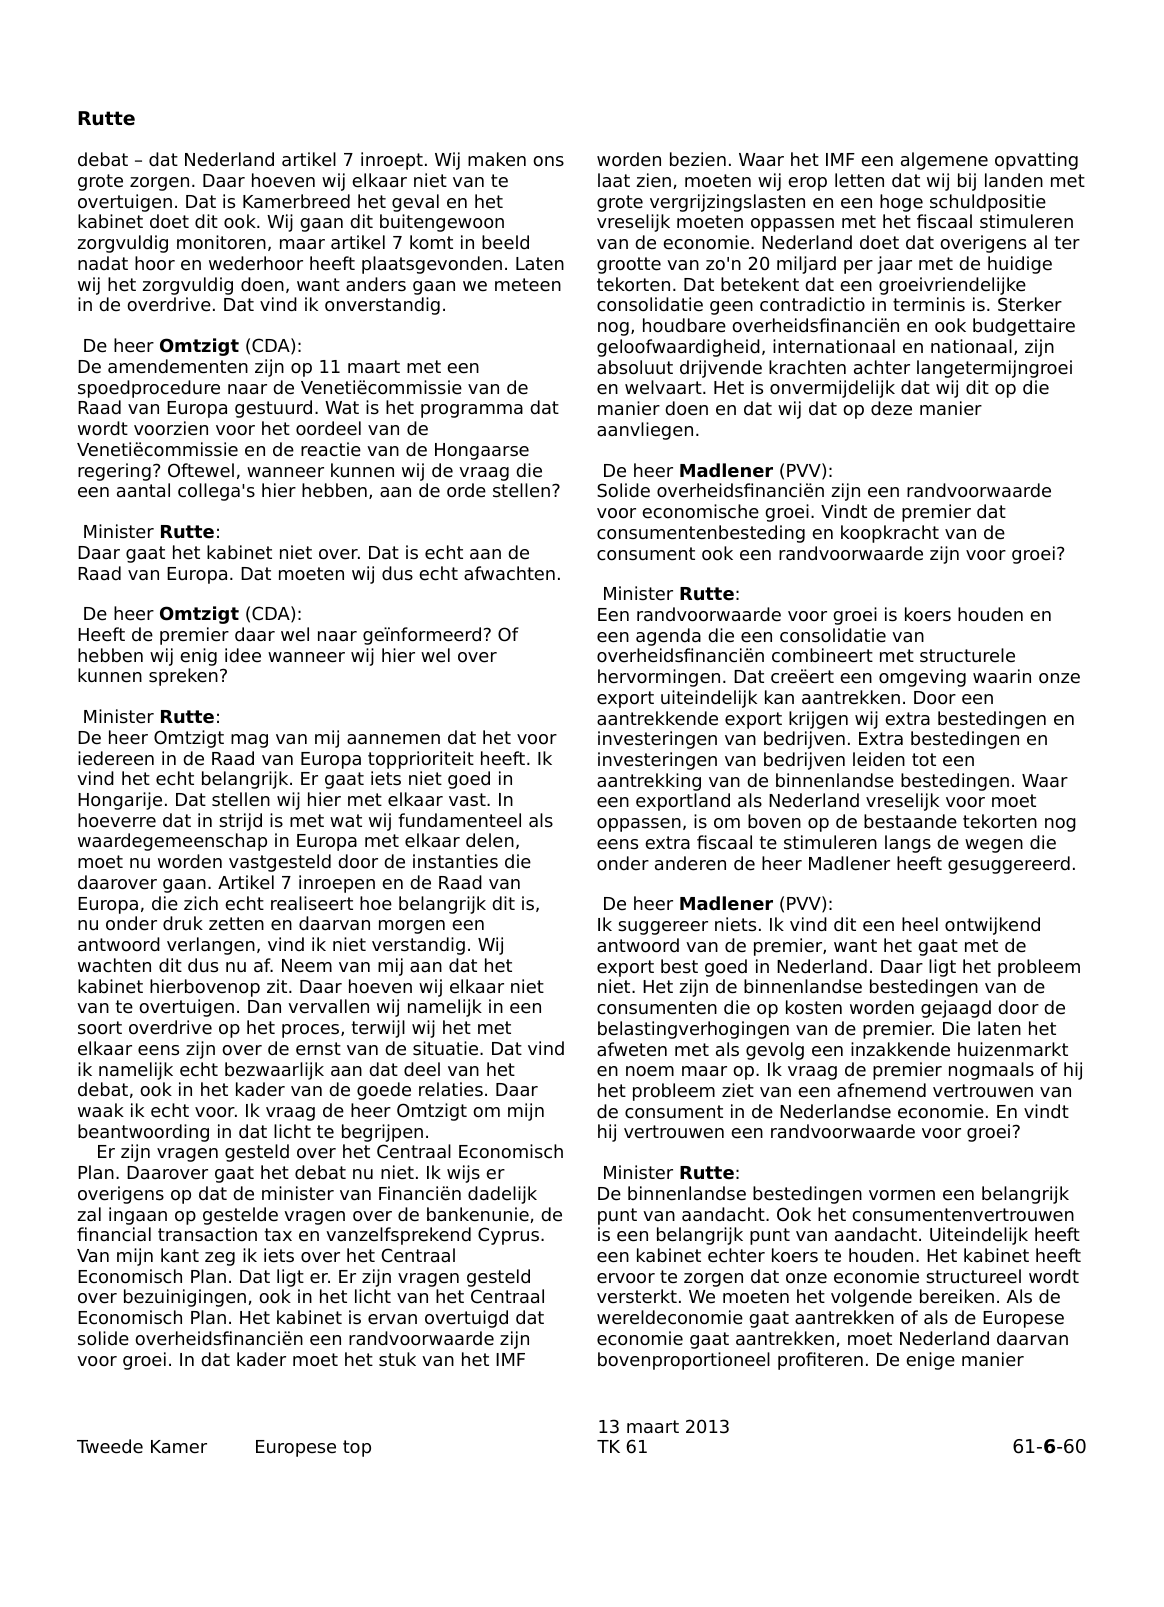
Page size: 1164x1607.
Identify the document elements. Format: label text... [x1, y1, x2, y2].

text De heer Omtzigt (CDA): [77, 604, 567, 625]
text De heer Madlener (PVV): [596, 460, 1087, 481]
text Minister Rutte: [596, 584, 1087, 605]
text Minister Rutte: [77, 522, 567, 543]
text De heer Omtzigt mag van mij aannemen dat het voor iedereen in de Raad van Europa topprioriteit heeft. Ik vind het echt belangrijk. Er gaat iets niet goed in Hongarije. Dat stellen wij hier met elkaar vast. In hoeverre dat in strijd is met wat wij fundamenteel als waardegemeenschap in Europa met elkaar delen, moet nu worden vastgesteld door de instanties die daarover gaan. Artikel 7 inroepen en de Raad van Europa, die zich echt realiseert hoe belangrijk dit is, nu onder druk zetten en daarvan morgen een antwoord verlangen, vind ik niet verstandig. Wij wachten dit dus nu af. Neem van mij aan dat het kabinet hierbovenop zit. Daar hoeven wij elkaar niet van te overtuigen. Dan vervallen wij namelijk in een soort overdrive op het proces, terwijl wij het met elkaar eens zijn over de ernst van de situatie. Dat vind ik namelijk echt bezwaarlijk aan dat deel van het debat, ook in het kader van de goede relaties. Daar waak ik echt voor. Ik vraag de heer Omtzigt om mijn beantwoording in dat licht te begrijpen. [77, 728, 567, 1142]
text De heer Omtzigt (CDA): [77, 336, 567, 357]
text Ik suggereer niets. Ik vind dit een heel ontwijkend antwoord van de premier, want het gaat met de export best goed in Nederland. Daar ligt het probleem niet. Het zijn de binnenlandse bestedingen van de consumenten die op kosten worden gejaagd door de belastingverhogingen van de premier. Die laten het afweten met als gevolg een inzakkende huizenmarkt en noem maar op. Ik vraag de premier nogmaals of hij het probleem ziet van een afnemend vertrouwen van de consument in de Nederlandse economie. En vindt hij vertrouwen een randvoorwaarde voor groei? [596, 915, 1087, 1143]
text Er zijn vragen gesteld over het Centraal Economisch Plan. Daarover gaat het debat nu niet. Ik wijs er overigens op dat de minister van Financiën dadelijk zal ingaan op gestelde vragen over de bankenunie, de financial transaction tax en vanzelfsprekend Cyprus. Van mijn kant zeg ik iets over het Centraal Economisch Plan. Dat ligt er. Er zijn vragen gesteld over bezuinigingen, ook in het licht van het Centraal Economisch Plan. Het kabinet is ervan overtuigd dat solide overheidsfinanciën een randvoorwaarde zijn voor groei. In dat kader moet het stuk van het IMF [77, 1142, 567, 1370]
text Minister Rutte: [596, 1163, 1087, 1184]
text Minister Rutte: [77, 707, 567, 728]
text De amendementen zijn op 11 maart met een spoedprocedure naar de Venetiëcommissie van de Raad van Europa gestuurd. Wat is het programma dat wordt voorzien voor het oordeel van de Venetiëcommissie en de reactie van de Hongaarse regering? Oftewel, wanneer kunnen wij de vraag die een aantal collega's hier hebben, aan de orde stellen? [77, 357, 567, 502]
text Een randvoorwaarde voor groei is koers houden en een agenda die een consolidatie van overheidsfinanciën combineert met structurele hervormingen. Dat creëert een omgeving waarin onze export uiteindelijk kan aantrekken. Door een aantrekkende export krijgen wij extra bestedingen en investeringen van bedrijven. Extra bestedingen en investeringen van bedrijven leiden tot een aantrekking van de binnenlandse bestedingen. Waar een exportland als Nederland vreselijk voor moet oppassen, is om boven op de bestaande tekorten nog eens extra fiscaal te stimuleren langs de wegen die onder anderen de heer Madlener heeft gesuggereerd. [596, 605, 1087, 874]
text Heeft de premier daar wel naar geïnformeerd? Of hebben wij enig idee wanneer wij hier wel over kunnen spreken? [77, 625, 567, 687]
text De heer Madlener (PVV): [596, 894, 1087, 915]
text De binnenlandse bestedingen vormen een belangrijk punt van aandacht. Ook het consumentenvertrouwen is een belangrijk punt van aandacht. Uiteindelijk heeft een kabinet echter koers te houden. Het kabinet heeft ervoor te zorgen dat onze economie structureel wordt versterkt. We moeten het volgende bereiken. Als de wereldeconomie gaat aantrekken of als de Europese economie gaat aantrekken, moet Nederland daarvan bovenproportioneel profiteren. De enige manier [596, 1184, 1087, 1370]
text worden bezien. Waar het IMF een algemene opvatting laat zien, moeten wij erop letten dat wij bij landen met grote vergrijzingslasten en een hoge schuldpositie vreselijk moeten oppassen met het fiscaal stimuleren van de economie. Nederland doet dat overigens al ter grootte van zo'n 20 miljard per jaar met de huidige tekorten. Dat betekent dat een groeivriendelijke consolidatie geen contradictio in terminis is. Sterker nog, houdbare overheidsfinanciën en ook budgettaire geloofwaardigheid, internationaal en nationaal, zijn absoluut drijvende krachten achter langetermijngroei en welvaart. Het is onvermijdelijk dat wij dit op die manier doen en dat wij dat op deze manier aanvliegen. [596, 150, 1087, 440]
text Daar gaat het kabinet niet over. Dat is echt aan de Raad van Europa. Dat moeten wij dus echt afwachten. [77, 543, 567, 584]
text debat – dat Nederland artikel 7 inroept. Wij maken ons grote zorgen. Daar hoeven wij elkaar niet van te overtuigen. Dat is Kamerbreed het geval en het kabinet doet dit ook. Wij gaan dit buitengewoon zorgvuldig monitoren, maar artikel 7 komt in beeld nadat hoor en wederhoor heeft plaatsgevonden. Laten wij het zorgvuldig doen, want anders gaan we meteen in de overdrive. Dat vind ik onverstandig. [77, 150, 567, 316]
text Solide overheidsfinanciën zijn een randvoorwaarde voor economische groei. Vindt de premier dat consumentenbesteding en koopkracht van de consument ook een randvoorwaarde zijn voor groei? [596, 481, 1087, 564]
